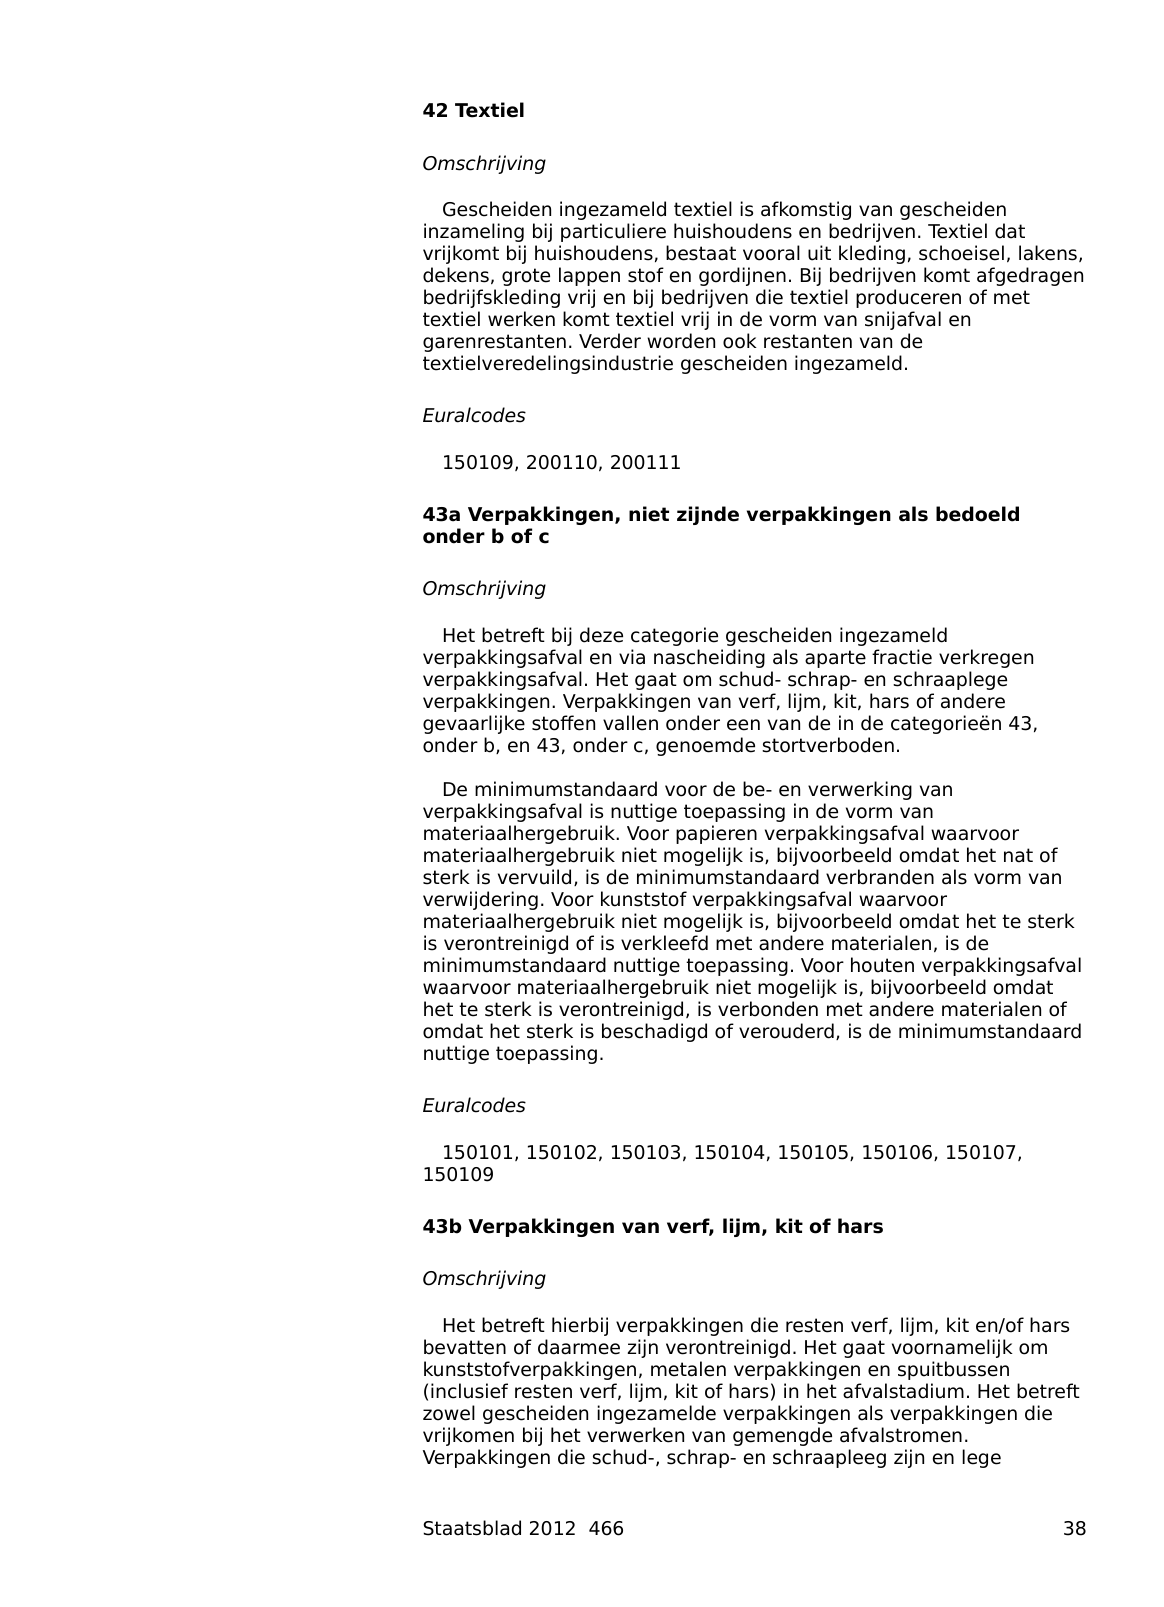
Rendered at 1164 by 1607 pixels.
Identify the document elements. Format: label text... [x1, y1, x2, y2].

text Het betreft bij deze categorie gescheiden ingezameld verpakkingsafval en via nascheiding als aparte fractie verkregen verpakkingsafval. Het gaat om schud- schrap- en schraaplege verpakkingen. Verpakkingen van verf, lijm, kit, hars of andere gevaarlijke stoffen vallen onder een van de in de categorieën 43, onder b, en 43, onder c, genoemde stortverboden. [422, 625, 1087, 757]
subtitle 43a Verpakkingen, niet zijnde verpakkingen als bedoeld onder b of c [422, 504, 1087, 548]
subtitle 42 Textiel [422, 100, 1087, 122]
subtitle Euralcodes [422, 1095, 1087, 1117]
subtitle Euralcodes [422, 405, 1087, 427]
text Het betreft hierbij verpakkingen die resten verf, lijm, kit en/of hars bevatten of daarmee zijn verontreinigd. Het gaat voornamelijk om kunststofverpakkingen, metalen verpakkingen en spuitbussen (inclusief resten verf, lijm, kit of hars) in het afvalstadium. Het betreft zowel gescheiden ingezamelde verpakkingen als verpakkingen die vrijkomen bij het verwerken van gemengde afvalstromen. Verpakkingen die schud-, schrap- en schraapleeg zijn en lege [422, 1315, 1087, 1469]
text 150109, 200110, 200111 [422, 452, 1087, 474]
text Gescheiden ingezameld textiel is afkomstig van gescheiden inzameling bij particuliere huishoudens en bedrijven. Textiel dat vrijkomt bij huishoudens, bestaat vooral uit kleding, schoeisel, lakens, dekens, grote lappen stof en gordijnen. Bij bedrijven komt afgedragen bedrijfskleding vrij en bij bedrijven die textiel produceren of met textiel werken komt textiel vrij in de vorm van snijafval en garenrestanten. Verder worden ook restanten van de textielveredelingsindustrie gescheiden ingezameld. [422, 199, 1087, 375]
subtitle Omschrijving [422, 152, 1087, 174]
text De minimumstandaard voor de be- en verwerking van verpakkingsafval is nuttige toepassing in de vorm van materiaalhergebruik. Voor papieren verpakkingsafval waarvoor materiaalhergebruik niet mogelijk is, bijvoorbeeld omdat het nat of sterk is vervuild, is de minimumstandaard verbranden als vorm van verwijdering. Voor kunststof verpakkingsafval waarvoor materiaalhergebruik niet mogelijk is, bijvoorbeeld omdat het te sterk is verontreinigd of is verkleefd met andere materialen, is de minimumstandaard nuttige toepassing. Voor houten verpakkingsafval waarvoor materiaalhergebruik niet mogelijk is, bijvoorbeeld omdat het te sterk is verontreinigd, is verbonden met andere materialen of omdat het sterk is beschadigd of verouderd, is de minimumstandaard nuttige toepassing. [422, 779, 1087, 1065]
subtitle 43b Verpakkingen van verf, lijm, kit of hars [422, 1216, 1087, 1238]
subtitle Omschrijving [422, 1268, 1087, 1290]
text 150101, 150102, 150103, 150104, 150105, 150106, 150107, 150109 [422, 1142, 1087, 1186]
subtitle Omschrijving [422, 578, 1087, 600]
